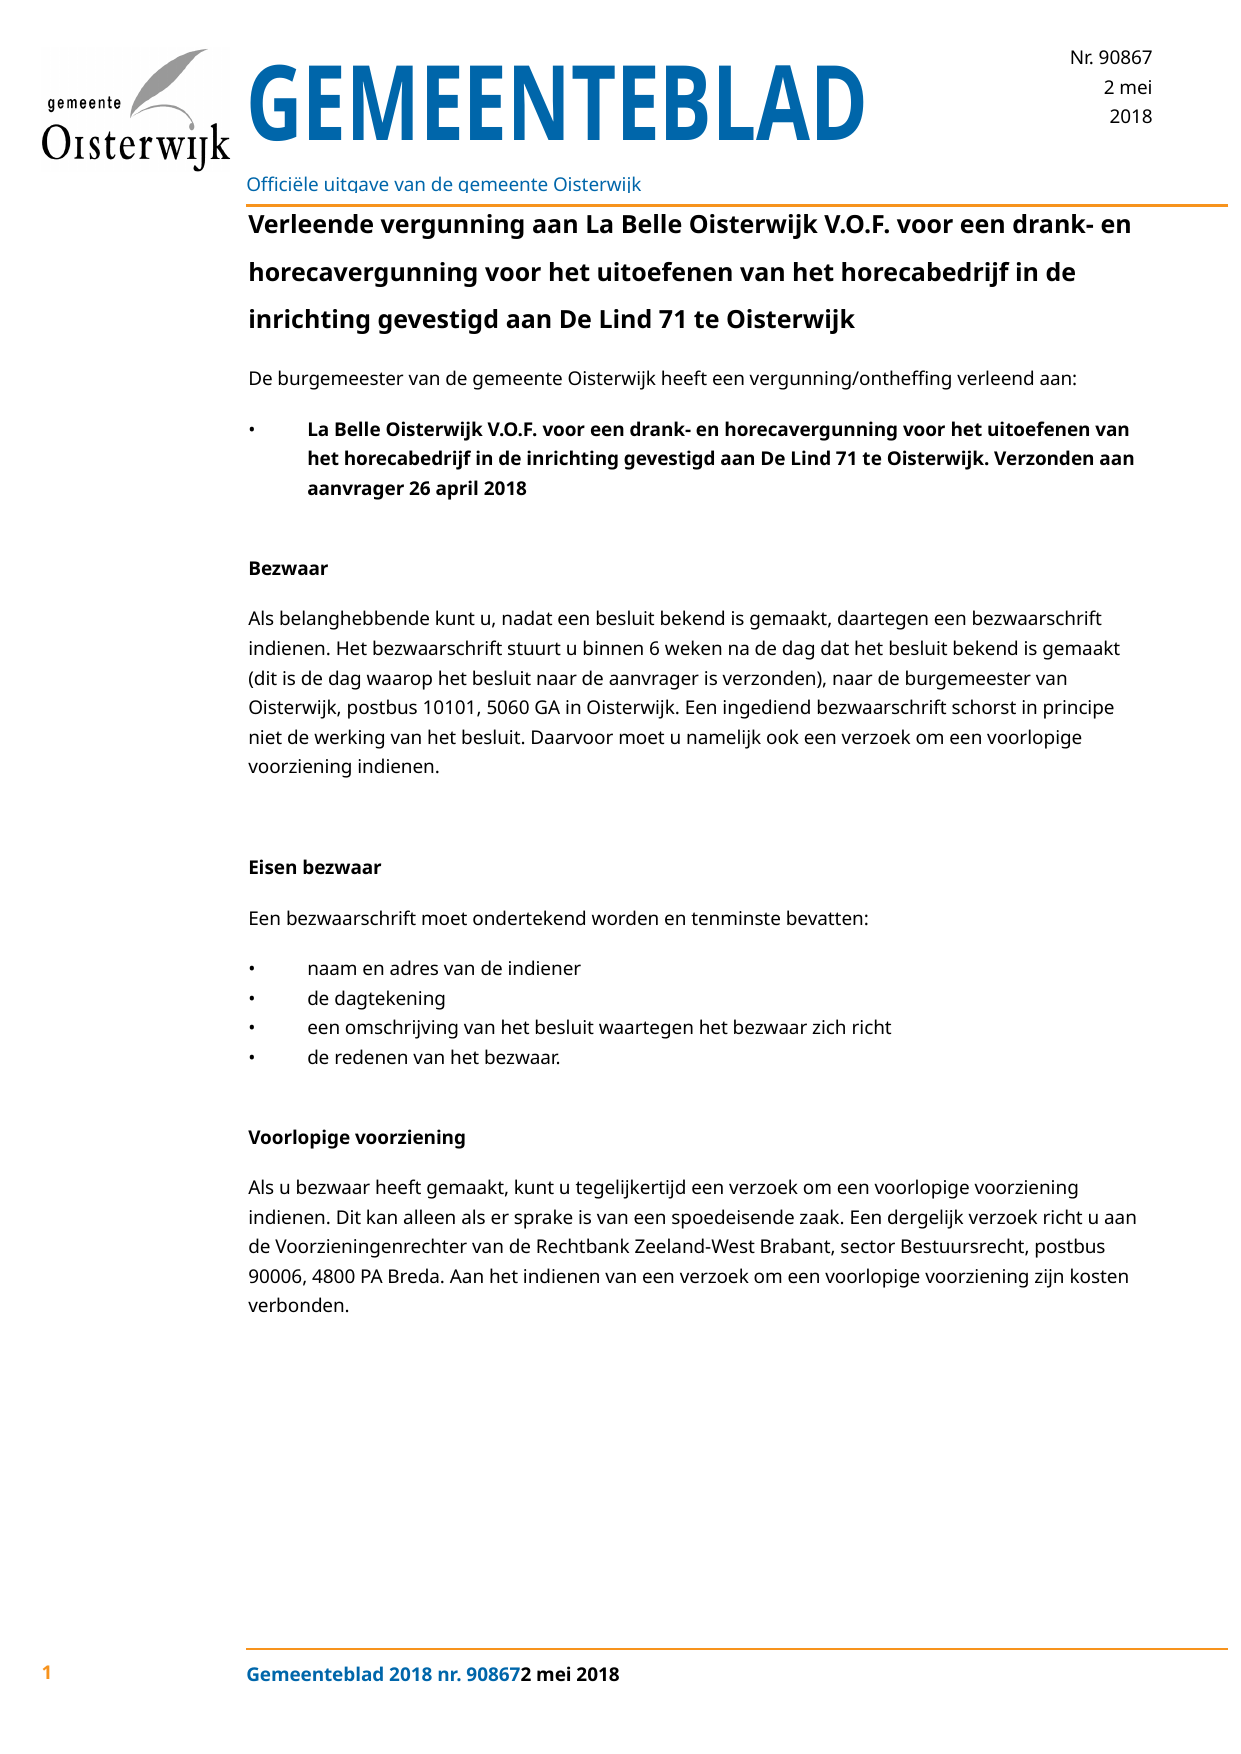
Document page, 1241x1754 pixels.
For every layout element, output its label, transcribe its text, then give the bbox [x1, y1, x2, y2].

text Bezwaar [248, 555, 1152, 581]
list de dagtekening [248, 985, 1152, 1010]
list een omschrijving van het besluit waartegen het bezwaar zich richt [248, 1014, 1152, 1040]
text Als u bezwaar heeft gemaakt, kunt u tegelijkertijd een verzoek om een voorlopige voorziening indienen. Dit kan alleen als er sprake is van een spoedeisende zaak. Een dergelijk verzoek richt u aan de Voorzieningenrechter van de Rechtbank Zeeland-West Brabant, sector Bestuursrecht, postbus 90006, 4800 PA Breda. Aan het indienen van een verzoek om een voorlopige voorziening zijn kosten verbonden. [248, 1174, 1152, 1318]
text Voorlopige voorziening [248, 1124, 1152, 1149]
list naam en adres van de indiener [248, 955, 1152, 981]
list de redenen van het bezwaar. [248, 1044, 1152, 1069]
text Als belanghebbende kunt u, nadat een besluit bekend is gemaakt, daartegen een bezwaarschrift indienen. Het bezwaarschrift stuurt u binnen 6 weken na de dag dat het besluit bekend is gemaakt (dit is de dag waarop het besluit naar de aanvrager is verzonden), naar de burgemeester van Oisterwijk, postbus 10101, 5060 GA in Oisterwijk. Een ingediend bezwaarschrift schorst in principe niet de werking van het besluit. Daarvoor moet u namelijk ook een verzoek om een voorlopige voorziening indienen. [248, 606, 1152, 779]
list La Belle Oisterwijk V.O.F. voor een drank- en horecavergunning voor het uitoefenen van het horecabedrijf in de inrichting gevestigd aan De Lind 71 te Oisterwijk. Verzonden aan aanvrager 26 april 2018 [248, 416, 1152, 501]
text De burgemeester van de gemeente Oisterwijk heeft een vergunning/ontheffing verleend aan: [248, 366, 1152, 391]
text Verleende vergunning aan La Belle Oisterwijk V.O.F. voor een drank- en horecavergunning voor het uitoefenen van het horecabedrijf in de inrichting gevestigd aan De Lind 71 te Oisterwijk [248, 207, 1152, 336]
picture [41, 47, 231, 172]
text Eisen bezwaar [248, 854, 1152, 880]
text Een bezwaarschrift moet ondertekend worden en tenminste bevatten: [248, 905, 1152, 930]
